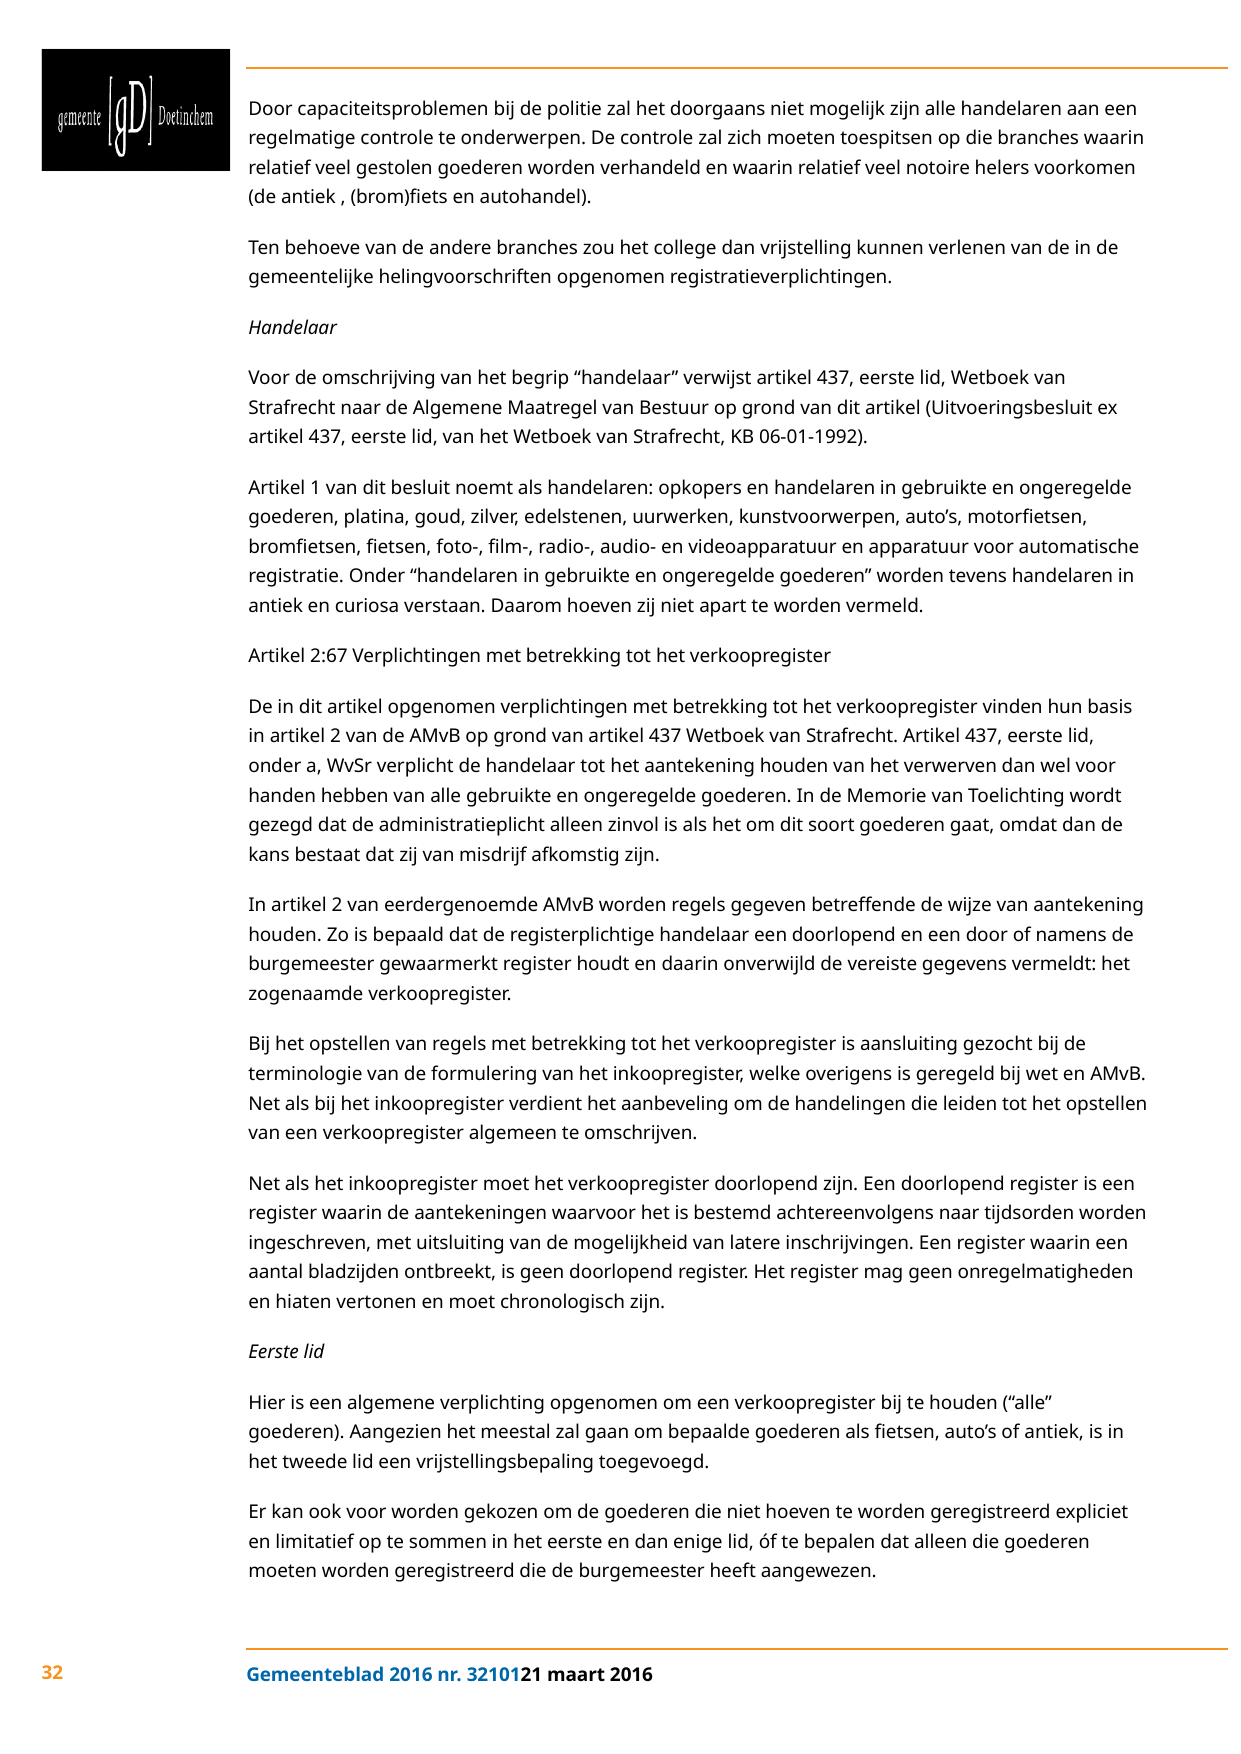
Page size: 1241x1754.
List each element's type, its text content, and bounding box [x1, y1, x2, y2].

text Handelaar [248, 314, 1152, 340]
text Net als het inkoopregister moet het verkoopregister doorlopend zijn. Een doorlopend register is een register waarin de aantekeningen waarvoor het is bestemd achtereenvolgens naar tijdsorden worden ingeschreven, met uitsluiting van de mogelijkheid van latere inschrijvingen. Een register waarin een aantal bladzijden ontbreekt, is geen doorlopend register. Het register mag geen onregelmatigheden en hiaten vertonen en moet chronologisch zijn. [248, 1170, 1152, 1314]
text De in dit artikel opgenomen verplichtingen met betrekking tot het verkoopregister vinden hun basis in artikel 2 van de AMvB op grond van artikel 437 Wetboek van Strafrecht. Artikel 437, eerste lid, onder a, WvSr verplicht de handelaar tot het aantekening houden van het verwerven dan wel voor handen hebben van alle gebruikte en ongeregelde goederen. In de Memorie van Toelichting wordt gezegd dat de administratieplicht alleen zinvol is als het om dit soort goederen gaat, omdat dan de kans bestaat dat zij van misdrijf afkomstig zijn. [248, 693, 1152, 867]
text Eerste lid [248, 1338, 1152, 1364]
text In artikel 2 van eerdergenoemde AMvB worden regels gegeven betreffende de wijze van aantekening houden. Zo is bepaald dat de registerplichtige handelaar een doorlopend en een door of namens de burgemeester gewaarmerkt register houdt en daarin onverwijld de vereiste gegevens vermeldt: het zogenaamde verkoopregister. [248, 891, 1152, 1006]
picture [41, 47, 231, 172]
text Voor de omschrijving van het begrip “handelaar” verwijst artikel 437, eerste lid, Wetboek van Strafrecht naar de Algemene Maatregel van Bestuur op grond van dit artikel (Uitvoeringsbesluit ex artikel 437, eerste lid, van het Wetboek van Strafrecht, KB 06-01-1992). [248, 364, 1152, 449]
text Hier is een algemene verplichting opgenomen om een verkoopregister bij te houden (“alle” goederen). Aangezien het meestal zal gaan om bepaalde goederen als fietsen, auto’s of antiek, is in het tweede lid een vrijstellingsbepaling toegevoegd. [248, 1389, 1152, 1474]
text Door capaciteitsproblemen bij de politie zal het doorgaans niet mogelijk zijn alle handelaren aan een regelmatige controle te onderwerpen. De controle zal zich moeten toespitsen op die branches waarin relatief veel gestolen goederen worden verhandeld en waarin relatief veel notoire helers voorkomen (de antiek , (brom)fiets en autohandel). [248, 95, 1152, 209]
text Bij het opstellen van regels met betrekking tot het verkoopregister is aansluiting gezocht bij de terminologie van de formulering van het inkoopregister, welke overigens is geregeld bij wet en AMvB. Net als bij het inkoopregister verdient het aanbeveling om de handelingen die leiden tot het opstellen van een verkoopregister algemeen te omschrijven. [248, 1031, 1152, 1145]
text Artikel 1 van dit besluit noemt als handelaren: opkopers en handelaren in gebruikte en ongeregelde goederen, platina, goud, zilver, edelstenen, uurwerken, kunstvoorwerpen, auto’s, motorfietsen, bromfietsen, fietsen, foto-, film-, radio-, audio- en videoapparatuur en apparatuur voor automatische registratie. Onder “handelaren in gebruikte en ongeregelde goederen” worden tevens handelaren in antiek en curiosa verstaan. Daarom hoeven zij niet apart te worden vermeld. [248, 474, 1152, 618]
text Ten behoeve van de andere branches zou het college dan vrijstelling kunnen verlenen van de in de gemeentelijke helingvoorschriften opgenomen registratieverplichtingen. [248, 234, 1152, 289]
text Artikel 2:67 Verplichtingen met betrekking tot het verkoopregister [248, 643, 1152, 668]
text Er kan ook voor worden gekozen om de goederen die niet hoeven te worden geregistreerd expliciet en limitatief op te sommen in het eerste en dan enige lid, óf te bepalen dat alleen die goederen moeten worden geregistreerd die de burgemeester heeft aangewezen. [248, 1498, 1152, 1583]
